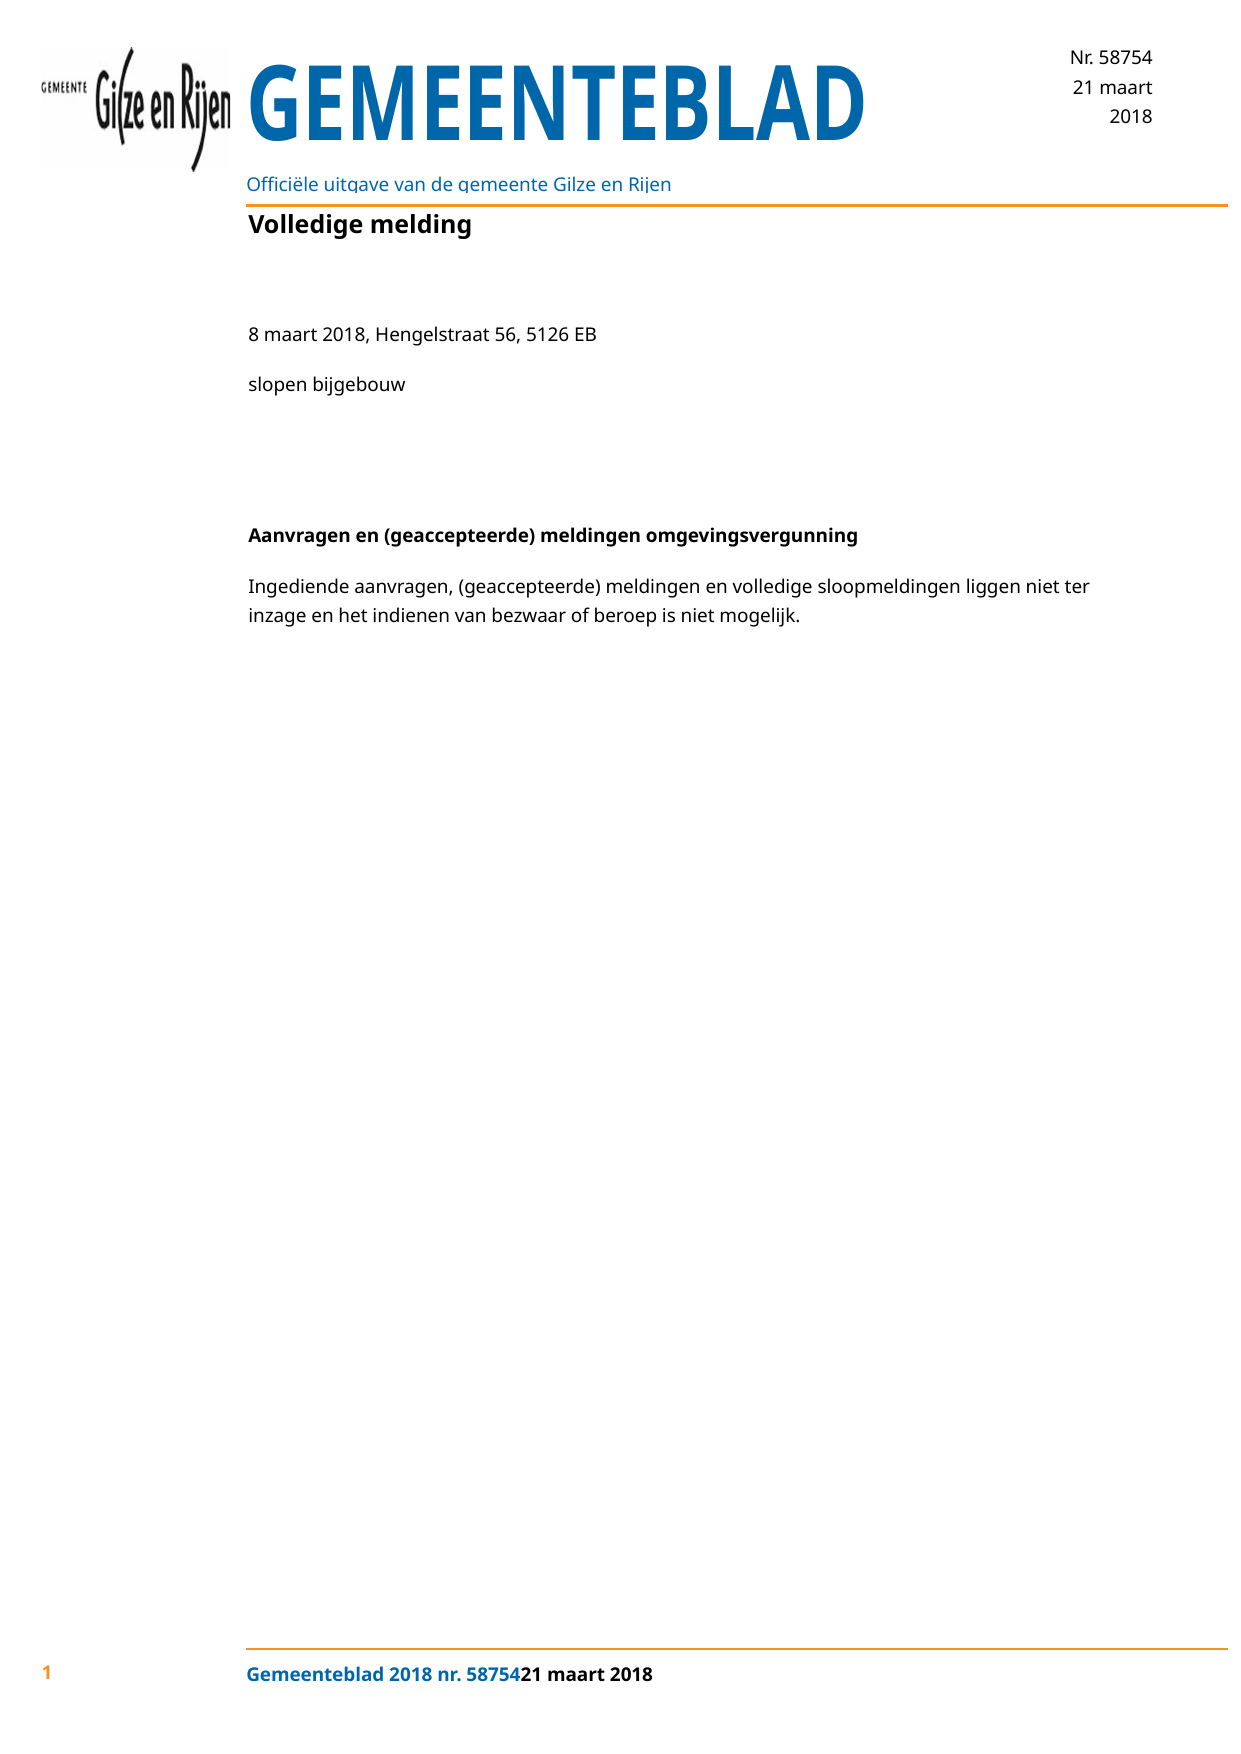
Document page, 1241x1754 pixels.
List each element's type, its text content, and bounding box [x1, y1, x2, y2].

text Aanvragen en (geaccepteerde) meldingen omgevingsvergunning [248, 522, 1152, 548]
text 8 maart 2018, Hengelstraat 56, 5126 EB [248, 321, 1152, 346]
text Volledige melding [248, 207, 1152, 241]
picture [41, 47, 231, 172]
text Ingediende aanvragen, (geaccepteerde) meldingen en volledige sloopmeldingen liggen niet ter inzage en het indienen van bezwaar of beroep is niet mogelijk. [248, 573, 1152, 628]
text slopen bijgebouw [248, 371, 1152, 397]
